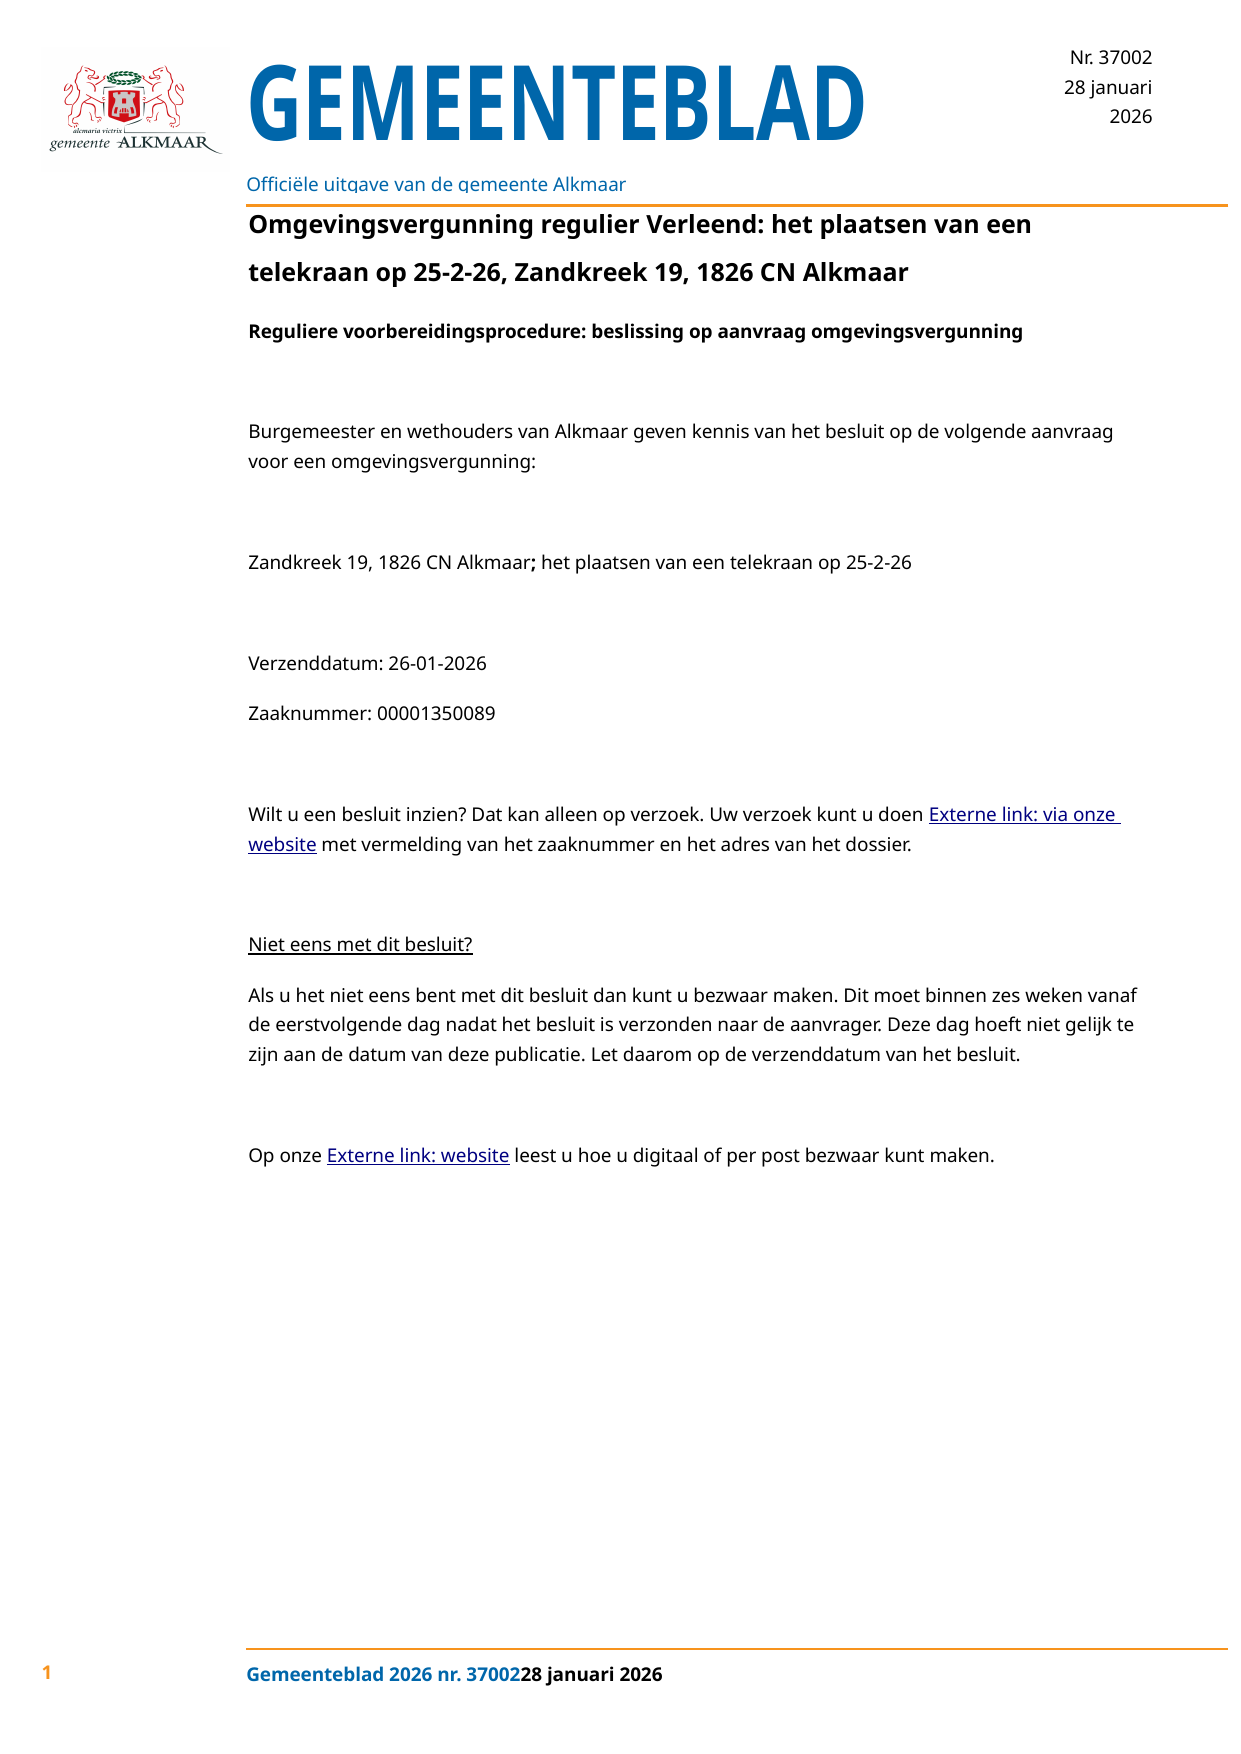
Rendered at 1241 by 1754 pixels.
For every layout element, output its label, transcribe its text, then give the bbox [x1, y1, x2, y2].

text Omgevingsvergunning regulier Verleend: het plaatsen van een telekraan op 25-2-26, Zandkreek 19, 1826 CN Alkmaar [248, 207, 1152, 288]
picture [41, 47, 231, 172]
text Verzenddatum: 26-01-2026 [248, 650, 1152, 676]
text Op onze Externe link: website leest u hoe u digitaal of per post bezwaar kunt maken. [248, 1142, 1152, 1168]
text Als u het niet eens bent met dit besluit dan kunt u bezwaar maken. Dit moet binnen zes weken vanaf de eerstvolgende dag nadat het besluit is verzonden naar de aanvrager. Deze dag hoeft niet gelijk te zijn aan de datum van deze publicatie. Let daarom op de verzenddatum van het besluit. [248, 982, 1152, 1067]
text Burgemeester en wethouders van Alkmaar geven kennis van het besluit op de volgende aanvraag voor een omgevingsvergunning: [248, 419, 1152, 474]
text Zandkreek 19, 1826 CN Alkmaar; het plaatsen van een telekraan op 25-2-26 [248, 549, 1152, 575]
text Niet eens met dit besluit? [248, 932, 1152, 957]
text Reguliere voorbereidingsprocedure: beslissing op aanvraag omgevingsvergunning [248, 318, 1152, 344]
text Wilt u een besluit inzien? Dat kan alleen op verzoek. Uw verzoek kunt u doen Externe link: via onze website met vermelding van het zaaknummer en het adres van het dossier. [248, 801, 1152, 857]
text Zaaknummer: 00001350089 [248, 700, 1152, 726]
